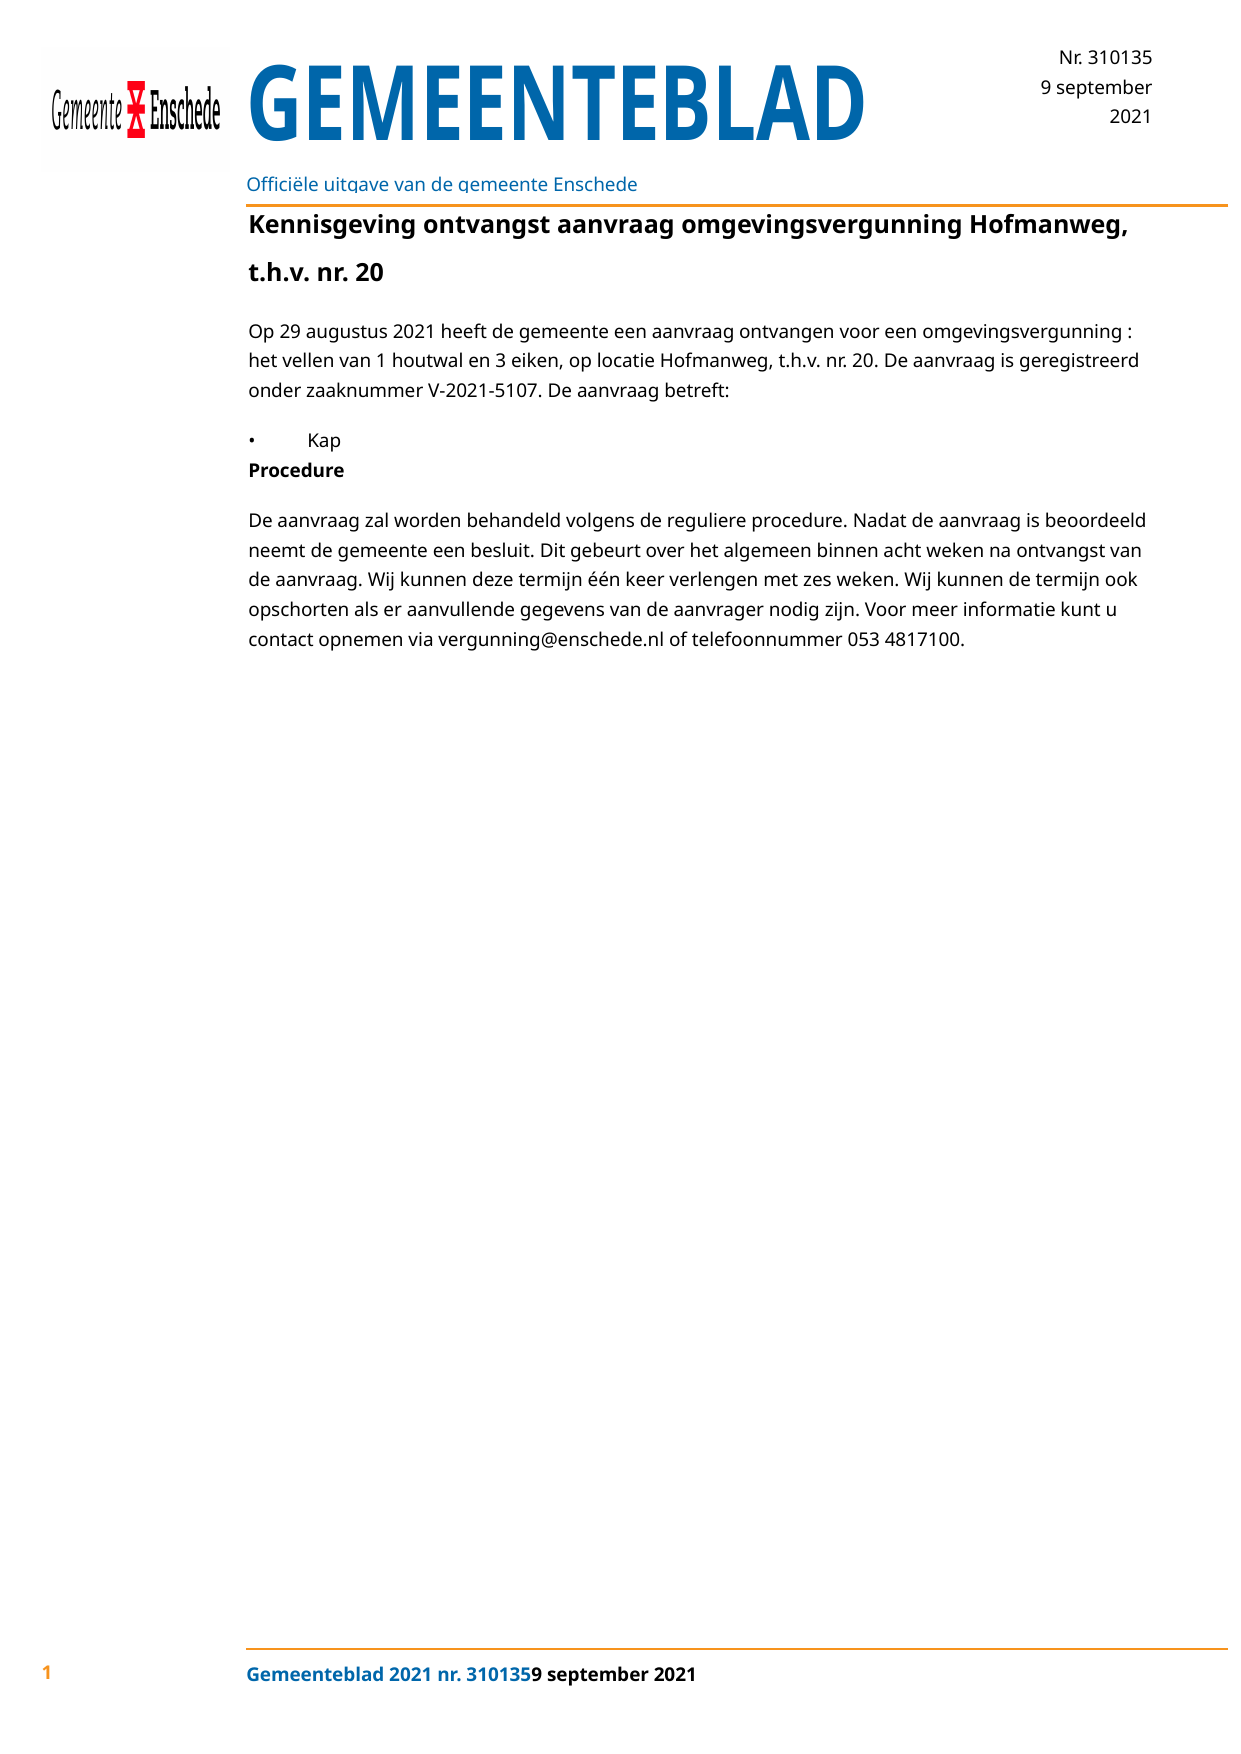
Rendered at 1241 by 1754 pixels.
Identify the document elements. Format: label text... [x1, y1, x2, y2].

text De aanvraag zal worden behandeld volgens de reguliere procedure. Nadat de aanvraag is beoordeeld neemt de gemeente een besluit. Dit gebeurt over het algemeen binnen acht weken na ontvangst van de aanvraag. Wij kunnen deze termijn één keer verlengen met zes weken. Wij kunnen de termijn ook opschorten als er aanvullende gegevens van de aanvrager nodig zijn. Voor meer informatie kunt u contact opnemen via vergunning@enschede.nl of telefoonnummer 053 4817100. [248, 507, 1152, 652]
picture [41, 47, 231, 172]
text Kennisgeving ontvangst aanvraag omgevingsvergunning Hofmanweg, t.h.v. nr. 20 [248, 207, 1152, 288]
text Procedure [248, 457, 1152, 483]
text Op 29 augustus 2021 heeft de gemeente een aanvraag ontvangen voor een omgevingsvergunning : het vellen van 1 houtwal en 3 eiken, op locatie Hofmanweg, t.h.v. nr. 20. De aanvraag is geregistreerd onder zaaknummer V-2021-5107. De aanvraag betreft: [248, 318, 1152, 403]
list Kap [248, 427, 1152, 453]
